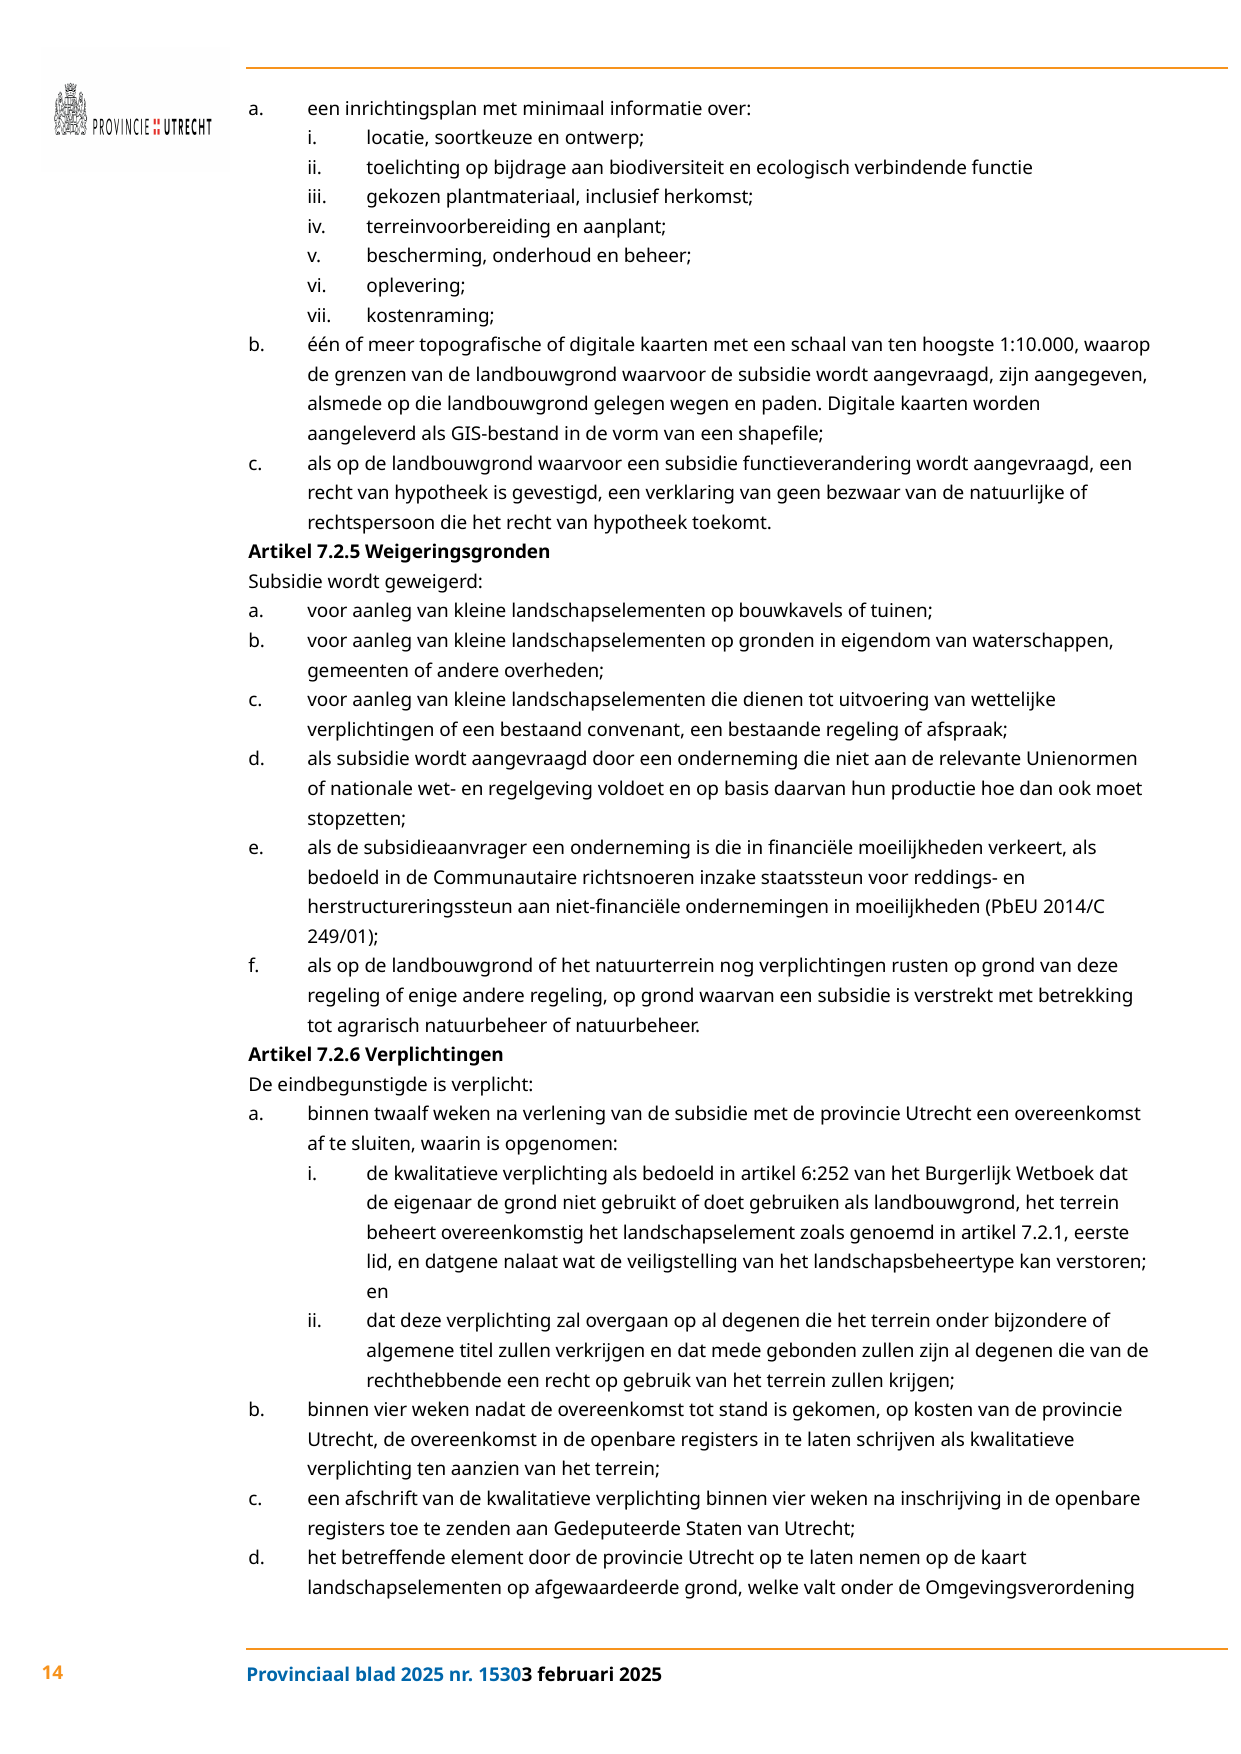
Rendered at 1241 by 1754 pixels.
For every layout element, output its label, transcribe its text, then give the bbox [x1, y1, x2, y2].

list dat deze verplichting zal overgaan op al degenen die het terrein onder bijzondere of algemene titel zullen verkrijgen en dat mede gebonden zullen zijn al degenen die van de rechthebbende een recht op gebruik van het terrein zullen krijgen; [307, 1308, 1152, 1393]
list een afschrift van de kwalitatieve verplichting binnen vier weken na inschrijving in de openbare registers toe te zenden aan Gedeputeerde Staten van Utrecht; [248, 1485, 1152, 1541]
text Subsidie wordt geweigerd: [248, 568, 1152, 594]
list de kwalitatieve verplichting als bedoeld in artikel 6:252 van het Burgerlijk Wetboek dat de eigenaar de grond niet gebruikt of doet gebruiken als landbouwgrond, het terrein beheert overeenkomstig het landschapselement zoals genoemd in artikel 7.2.1, eerste lid, en datgene nalaat wat de veiligstelling van het landschapsbeheertype kan verstoren; en [307, 1160, 1152, 1304]
list binnen vier weken nadat de overeenkomst tot stand is gekomen, op kosten van de provincie Utrecht, de overeenkomst in de openbare registers in te laten schrijven als kwalitatieve verplichting ten aanzien van het terrein; [248, 1396, 1152, 1481]
list voor aanleg van kleine landschapselementen die dienen tot uitvoering van wettelijke verplichtingen of een bestaand convenant, een bestaande regeling of afspraak; [248, 686, 1152, 742]
text De eindbegunstigde is verplicht: [248, 1071, 1152, 1097]
list kostenraming; [307, 302, 1152, 328]
list terreinvoorbereiding en aanplant; [307, 213, 1152, 239]
list gekozen plantmateriaal, inclusief herkomst; [307, 183, 1152, 209]
list het betreffende element door de provincie Utrecht op te laten nemen op de kaart landschapselementen op afgewaardeerde grond, welke valt onder de Omgevingsverordening [248, 1544, 1152, 1600]
list bescherming, onderhoud en beheer; [307, 243, 1152, 268]
list toelichting op bijdrage aan biodiversiteit en ecologisch verbindende functie [307, 154, 1152, 180]
list als op de landbouwgrond waarvoor een subsidie functieverandering wordt aangevraagd, een recht van hypotheek is gevestigd, een verklaring van geen bezwaar van de natuurlijke of rechtspersoon die het recht van hypotheek toekomt. [248, 450, 1152, 535]
text Artikel 7.2.6 Verplichtingen [248, 1041, 1152, 1067]
list een inrichtingsplan met minimaal informatie over: [248, 95, 1152, 121]
list locatie, soortkeuze en ontwerp; [307, 124, 1152, 150]
text Artikel 7.2.5 Weigeringsgronden [248, 538, 1152, 564]
list één of meer topografische of digitale kaarten met een schaal van ten hoogste 1:10.000, waarop de grenzen van de landbouwgrond waarvoor de subsidie wordt aangevraagd, zijn aangegeven, alsmede op die landbouwgrond gelegen wegen en paden. Digitale kaarten worden aangeleverd als GIS-bestand in de vorm van een shapefile; [248, 331, 1152, 446]
picture [41, 47, 231, 172]
list als de subsidieaanvrager een onderneming is die in financiële moeilijkheden verkeert, als bedoeld in de Communautaire richtsnoeren inzake staatssteun voor reddings- en herstructureringssteun aan niet-financiële ondernemingen in moeilijkheden (PbEU 2014/C 249/01); [248, 834, 1152, 949]
list als subsidie wordt aangevraagd door een onderneming die niet aan de relevante Unienormen of nationale wet- en regelgeving voldoet en op basis daarvan hun productie hoe dan ook moet stopzetten; [248, 746, 1152, 831]
list voor aanleg van kleine landschapselementen op gronden in eigendom van waterschappen, gemeenten of andere overheden; [248, 627, 1152, 683]
list voor aanleg van kleine landschapselementen op bouwkavels of tuinen; [248, 598, 1152, 623]
list als op de landbouwgrond of het natuurterrein nog verplichtingen rusten op grond van deze regeling of enige andere regeling, op grond waarvan een subsidie is verstrekt met betrekking tot agrarisch natuurbeheer of natuurbeheer. [248, 953, 1152, 1038]
list binnen twaalf weken na verlening van de subsidie met de provincie Utrecht een overeenkomst af te sluiten, waarin is opgenomen: [248, 1101, 1152, 1156]
list oplevering; [307, 272, 1152, 298]
